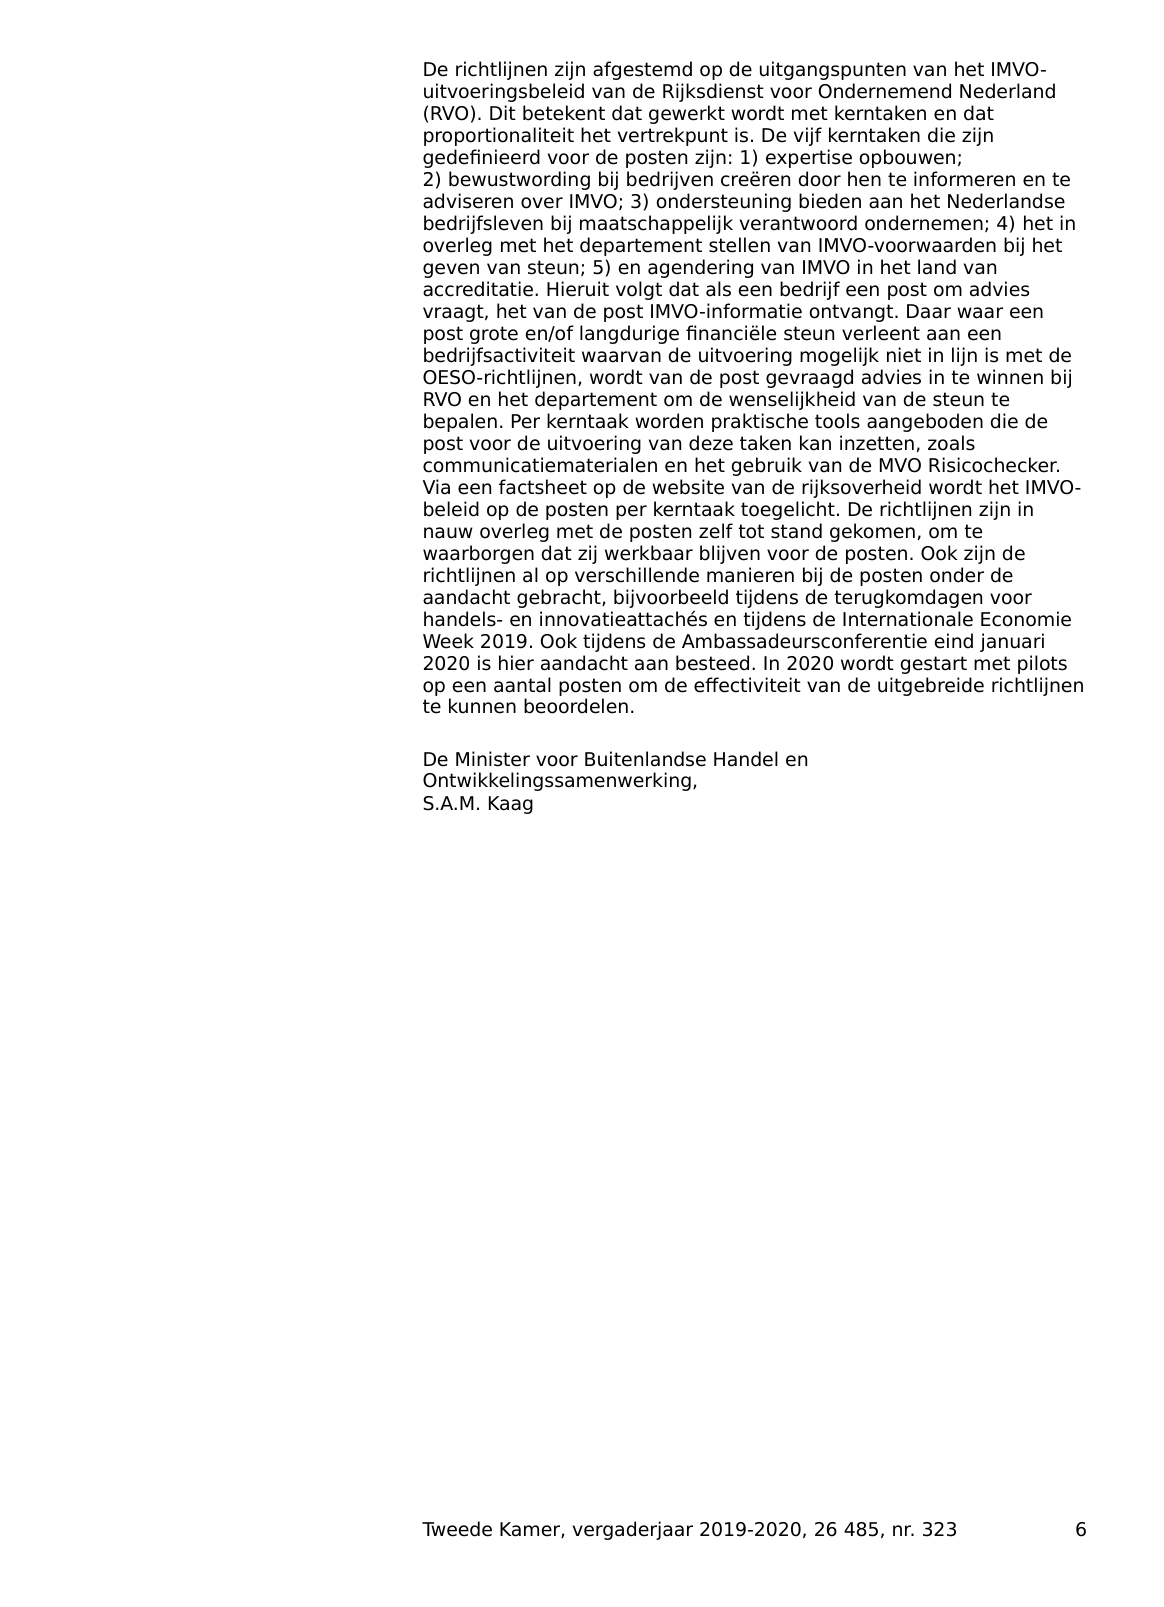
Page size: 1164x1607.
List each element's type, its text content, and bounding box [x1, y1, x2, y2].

text De richtlijnen zijn afgestemd op de uitgangspunten van het IMVO-uitvoeringsbeleid van de Rijksdienst voor Ondernemend Nederland (RVO). Dit betekent dat gewerkt wordt met kerntaken en dat proportionaliteit het vertrekpunt is. De vijf kerntaken die zijn gedefinieerd voor de posten zijn: 1) expertise opbouwen; 2) bewustwording bij bedrijven creëren door hen te informeren en te adviseren over IMVO; 3) ondersteuning bieden aan het Nederlandse bedrijfsleven bij maatschappelijk verantwoord ondernemen; 4) het in overleg met het departement stellen van IMVO-voorwaarden bij het geven van steun; 5) en agendering van IMVO in het land van accreditatie. Hieruit volgt dat als een bedrijf een post om advies vraagt, het van de post IMVO-informatie ontvangt. Daar waar een post grote en/of langdurige financiële steun verleent aan een bedrijfsactiviteit waarvan de uitvoering mogelijk niet in lijn is met de OESO-richtlijnen, wordt van de post gevraagd advies in te winnen bij RVO en het departement om de wenselijkheid van de steun te bepalen. Per kerntaak worden praktische tools aangeboden die de post voor de uitvoering van deze taken kan inzetten, zoals communicatiematerialen en het gebruik van de MVO Risicochecker. [422, 59, 1087, 477]
text Via een factsheet op de website van de rijksoverheid wordt het IMVO-beleid op de posten per kerntaak toegelicht. De richtlijnen zijn in nauw overleg met de posten zelf tot stand gekomen, om te waarborgen dat zij werkbaar blijven voor de posten. Ook zijn de richtlijnen al op verschillende manieren bij de posten onder de aandacht gebracht, bijvoorbeeld tijdens de terugkomdagen voor handels- en innovatieattachés en tijdens de Internationale Economie Week 2019. Ook tijdens de Ambassadeursconferentie eind januari 2020 is hier aandacht aan besteed. In 2020 wordt gestart met pilots op een aantal posten om de effectiviteit van de uitgebreide richtlijnen te kunnen beoordelen. [422, 477, 1087, 718]
text De Minister voor Buitenlandse Handel en Ontwikkelingssamenwerking, S.A.M. Kaag [422, 748, 1087, 814]
